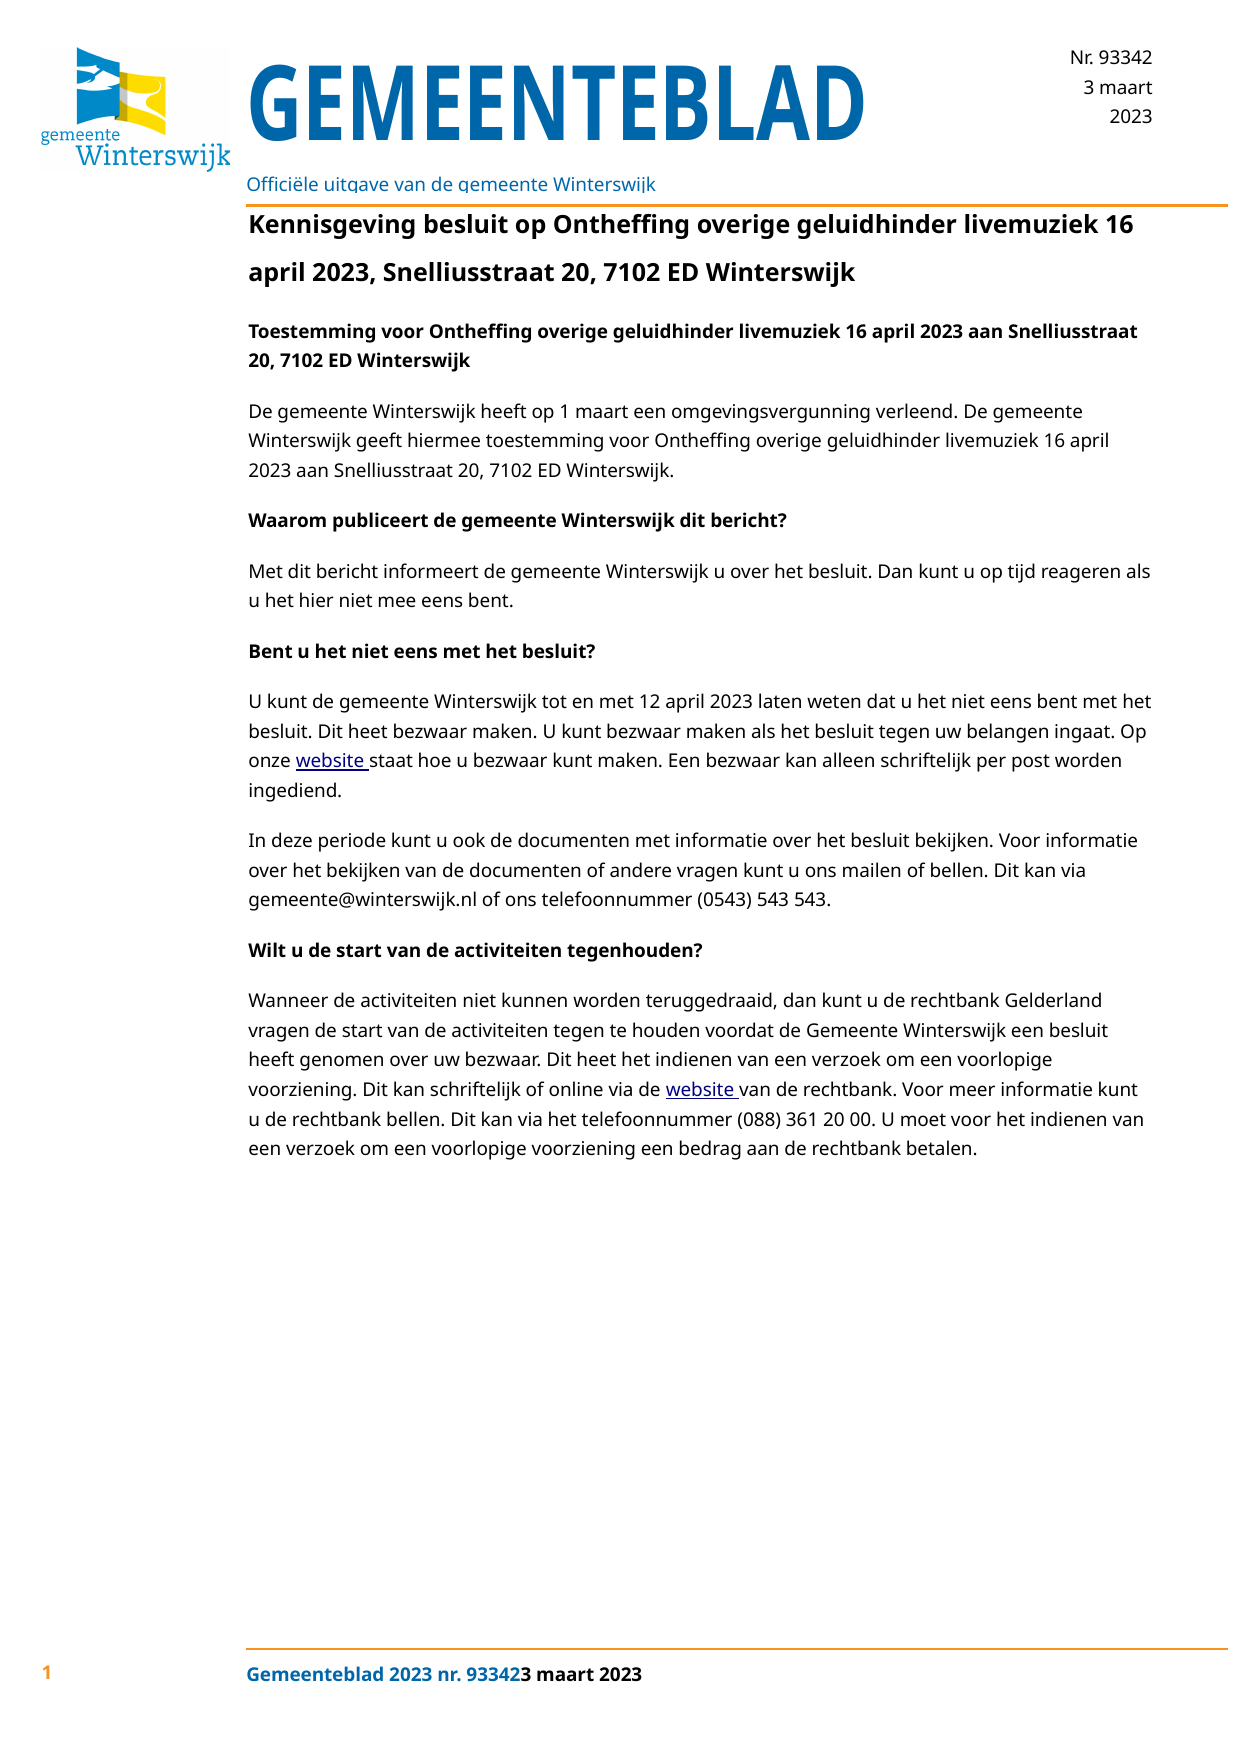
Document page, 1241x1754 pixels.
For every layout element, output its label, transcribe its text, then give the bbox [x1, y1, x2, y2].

picture [225, 153, 231, 162]
text U kunt de gemeente Winterswijk tot en met 12 april 2023 laten weten dat u het niet eens bent met het besluit. Dit heet bezwaar maken. U kunt bezwaar maken als het besluit tegen uw belangen ingaat. Op onze website staat hoe u bezwaar kunt maken. Een bezwaar kan alleen schriftelijk per post worden ingediend. [248, 688, 1152, 803]
text Wanneer de activiteiten niet kunnen worden teruggedraaid, dan kunt u de rechtbank Gelderland vragen de start van de activiteiten tegen te houden voordat de Gemeente Winterswijk een besluit heeft genomen over uw bezwaar. Dit heet het indienen van een verzoek om een voorlopige voorziening. Dit kan schriftelijk of online via de website van de rechtbank. Voor meer informatie kunt u de rechtbank bellen. Dit kan via het telefoonnummer (088) 361 20 00. U moet voor het indienen van een verzoek om een voorlopige voorziening een bedrag aan de rechtbank betalen. [248, 987, 1152, 1161]
text Toestemming voor Ontheffing overige geluidhinder livemuziek 16 april 2023 aan Snelliusstraat 20, 7102 ED Winterswijk [248, 318, 1152, 373]
text In deze periode kunt u ook de documenten met informatie over het besluit bekijken. Voor informatie over het bekijken van de documenten of andere vragen kunt u ons mailen of bellen. Dit kan via gemeente@winterswijk.nl of ons telefoonnummer (0543) 543 543. [248, 827, 1152, 912]
text Kennisgeving besluit op Ontheffing overige geluidhinder livemuziek 16 april 2023, Snelliusstraat 20, 7102 ED Winterswijk [248, 207, 1152, 288]
text De gemeente Winterswijk heeft op 1 maart een omgevingsvergunning verleend. De gemeente Winterswijk geeft hiermee toestemming voor Ontheffing overige geluidhinder livemuziek 16 april 2023 aan Snelliusstraat 20, 7102 ED Winterswijk. [248, 398, 1152, 483]
text Met dit bericht informeert de gemeente Winterswijk u over het besluit. Dan kunt u op tijd reageren als u het hier niet mee eens bent. [248, 558, 1152, 613]
picture [41, 47, 231, 172]
text Waarom publiceert de gemeente Winterswijk dit bericht? [248, 507, 1152, 533]
text Wilt u de start van de activiteiten tegenhouden? [248, 937, 1152, 963]
text Bent u het niet eens met het besluit? [248, 638, 1152, 664]
